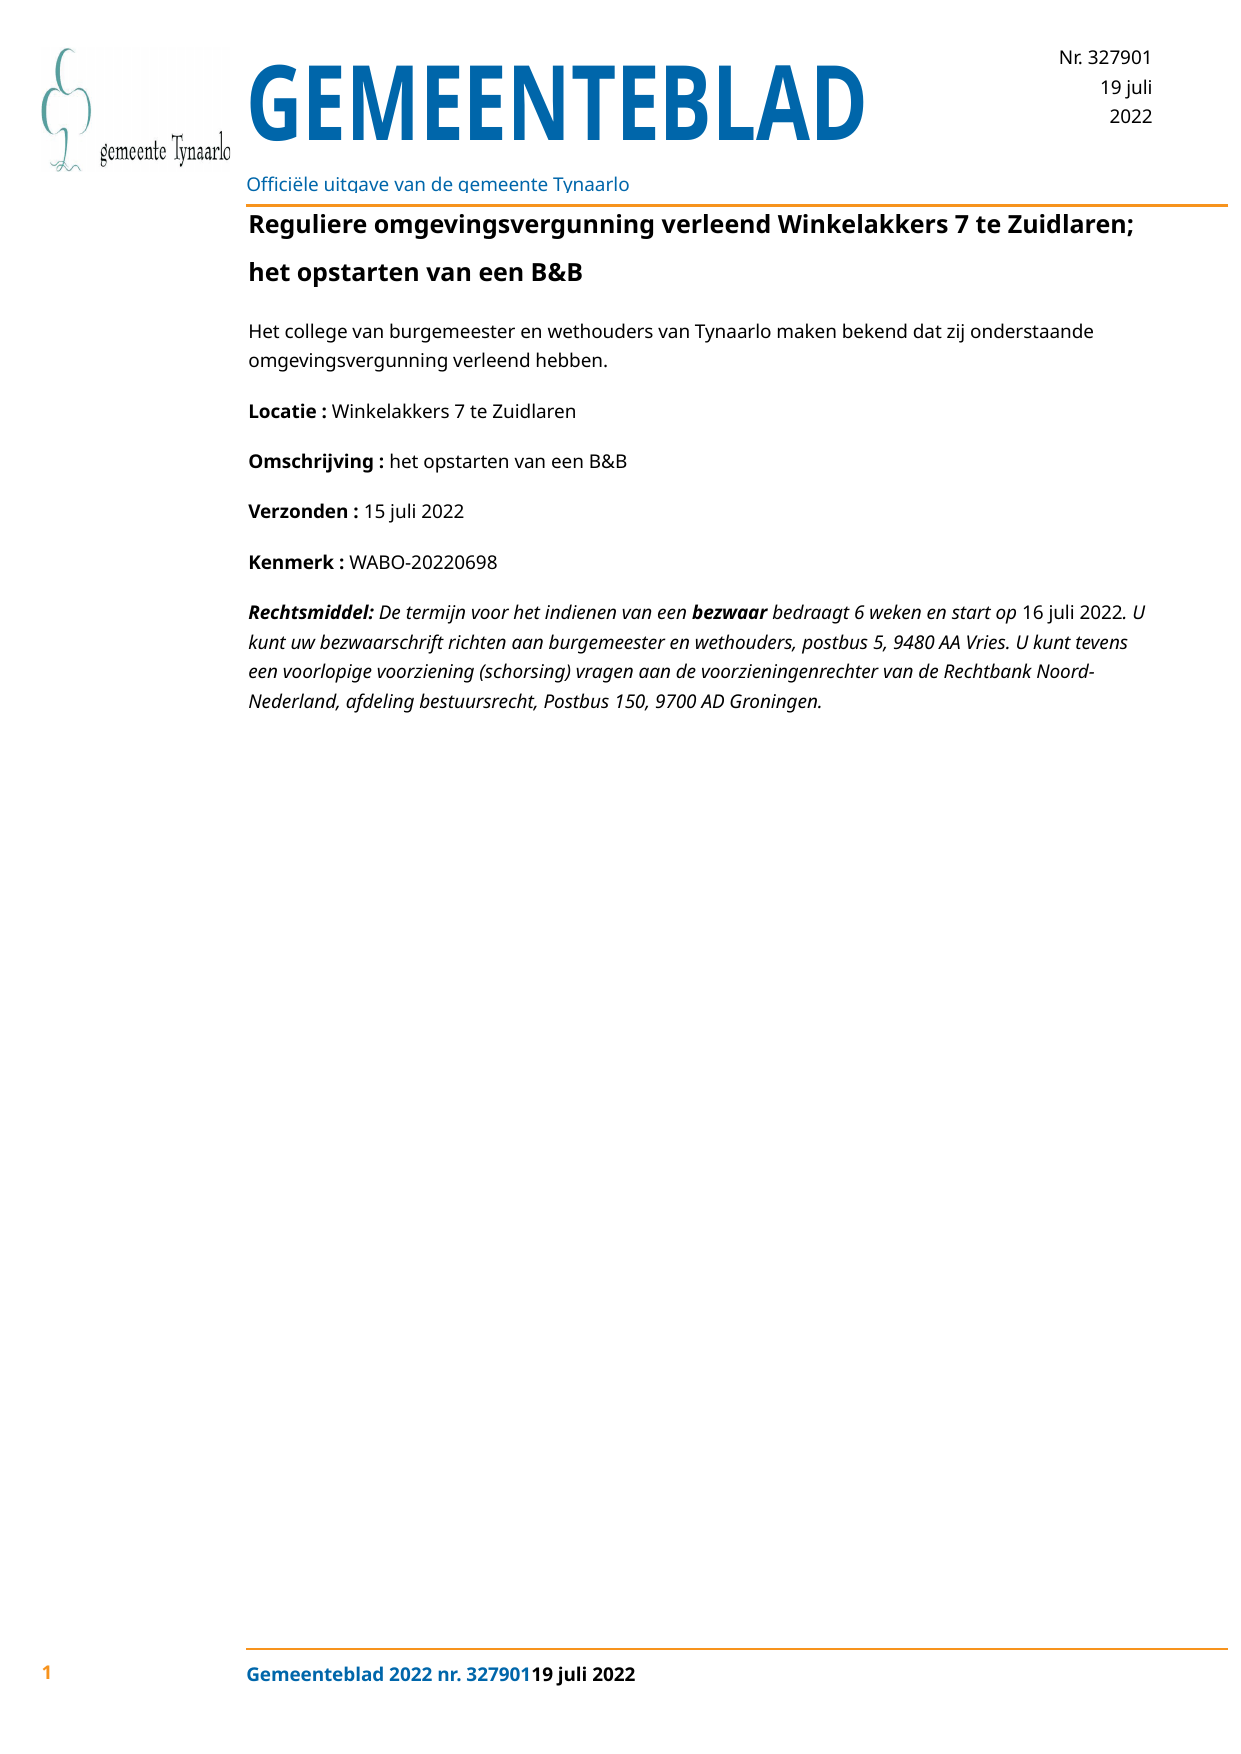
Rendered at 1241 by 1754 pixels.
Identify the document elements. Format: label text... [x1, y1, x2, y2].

picture [41, 47, 231, 172]
text Locatie : Winkelakkers 7 te Zuidlaren [248, 398, 1152, 424]
text Verzonden : 15 juli 2022 [248, 499, 1152, 524]
text Omschrijving : het opstarten van een B&B [248, 448, 1152, 474]
text Reguliere omgevingsvergunning verleend Winkelakkers 7 te Zuidlaren; het opstarten van een B&B [248, 207, 1152, 288]
text Rechtsmiddel: De termijn voor het indienen van een bezwaar bedraagt 6 weken en start op 16 juli 2022. U kunt uw bezwaarschrift richten aan burgemeester en wethouders, postbus 5, 9480 AA Vries. U kunt tevens een voorlopige voorziening (schorsing) vragen aan de voorzieningenrechter van de Rechtbank Noord-Nederland, afdeling bestuursrecht, Postbus 150, 9700 AD Groningen. [248, 599, 1152, 714]
text Kenmerk : WABO-20220698 [248, 549, 1152, 575]
text Het college van burgemeester en wethouders van Tynaarlo maken bekend dat zij onderstaande omgevingsvergunning verleend hebben. [248, 318, 1152, 373]
